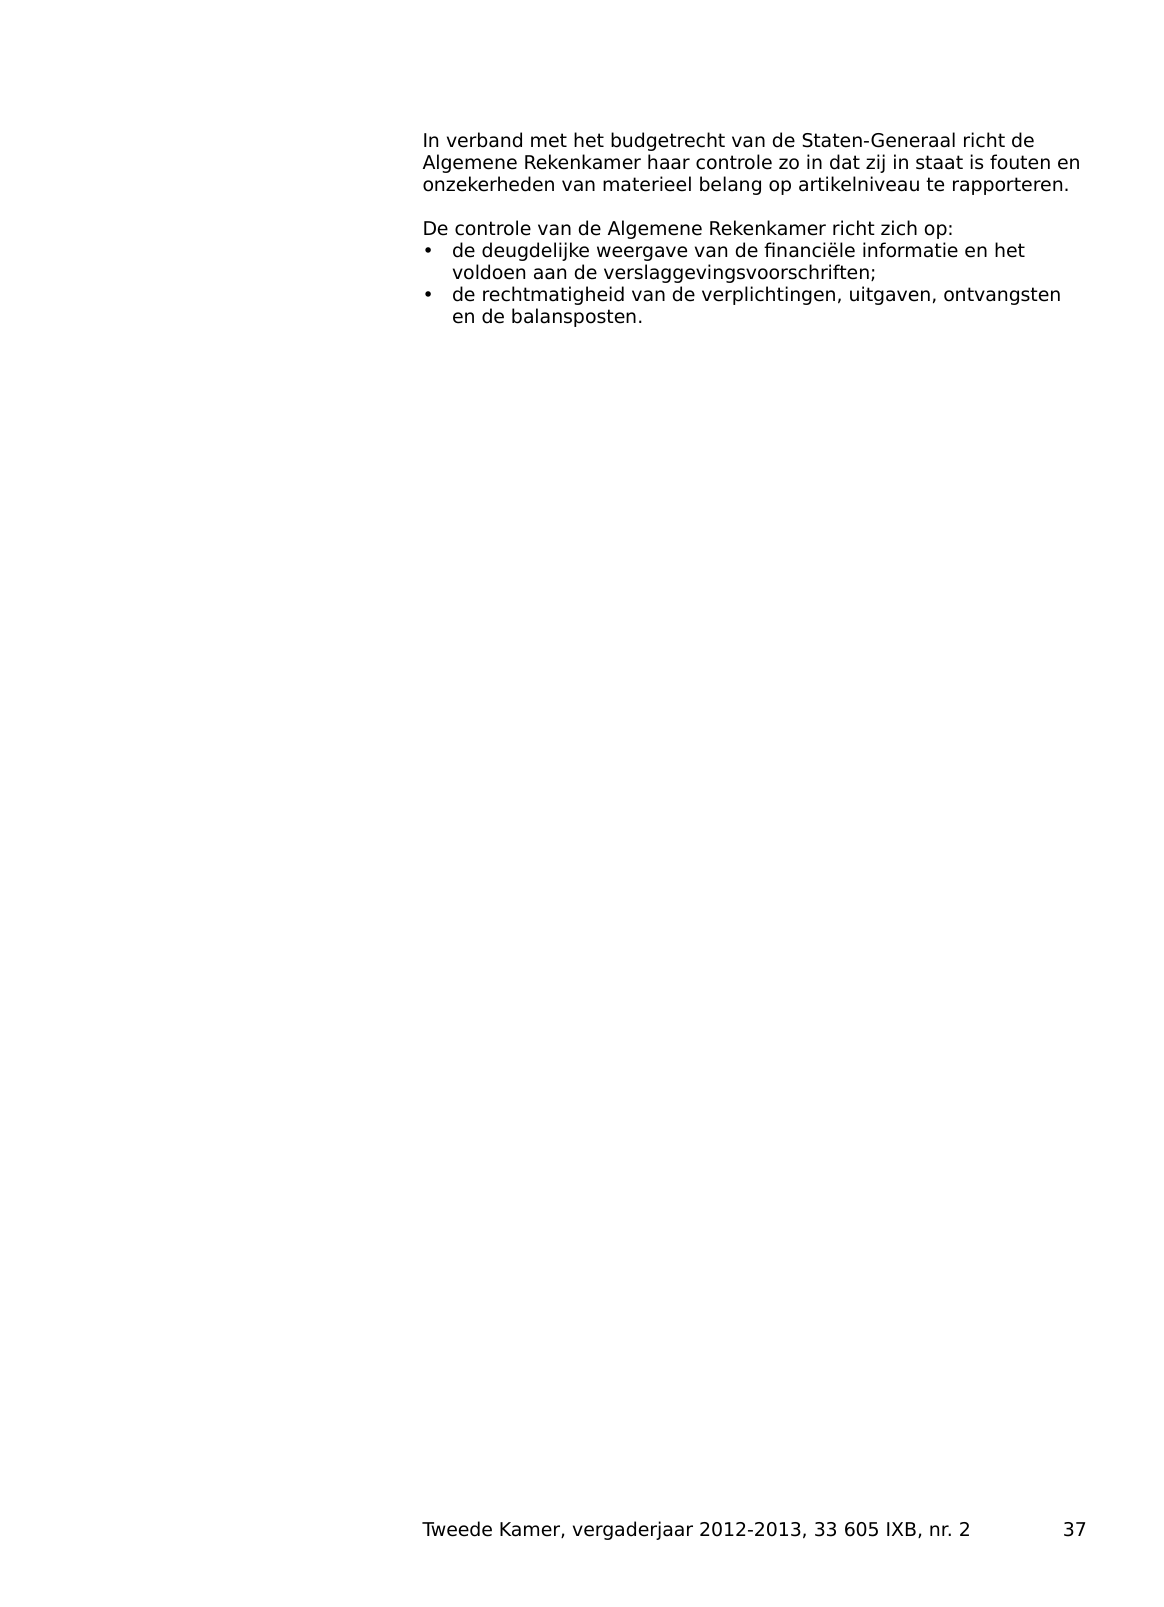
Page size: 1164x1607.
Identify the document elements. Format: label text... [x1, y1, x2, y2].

text In verband met het budgetrecht van de Staten-Generaal richt de Algemene Rekenkamer haar controle zo in dat zij in staat is fouten en onzekerheden van materieel belang op artikelniveau te rapporteren. [422, 130, 1087, 196]
text De controle van de Algemene Rekenkamer richt zich op: [422, 218, 1087, 240]
text • de deugdelijke weergave van de financiële informatie en het voldoen aan de verslaggevingsvoorschriften; [422, 240, 1087, 284]
text • de rechtmatigheid van de verplichtingen, uitgaven, ontvangsten en de balansposten. [422, 284, 1087, 328]
